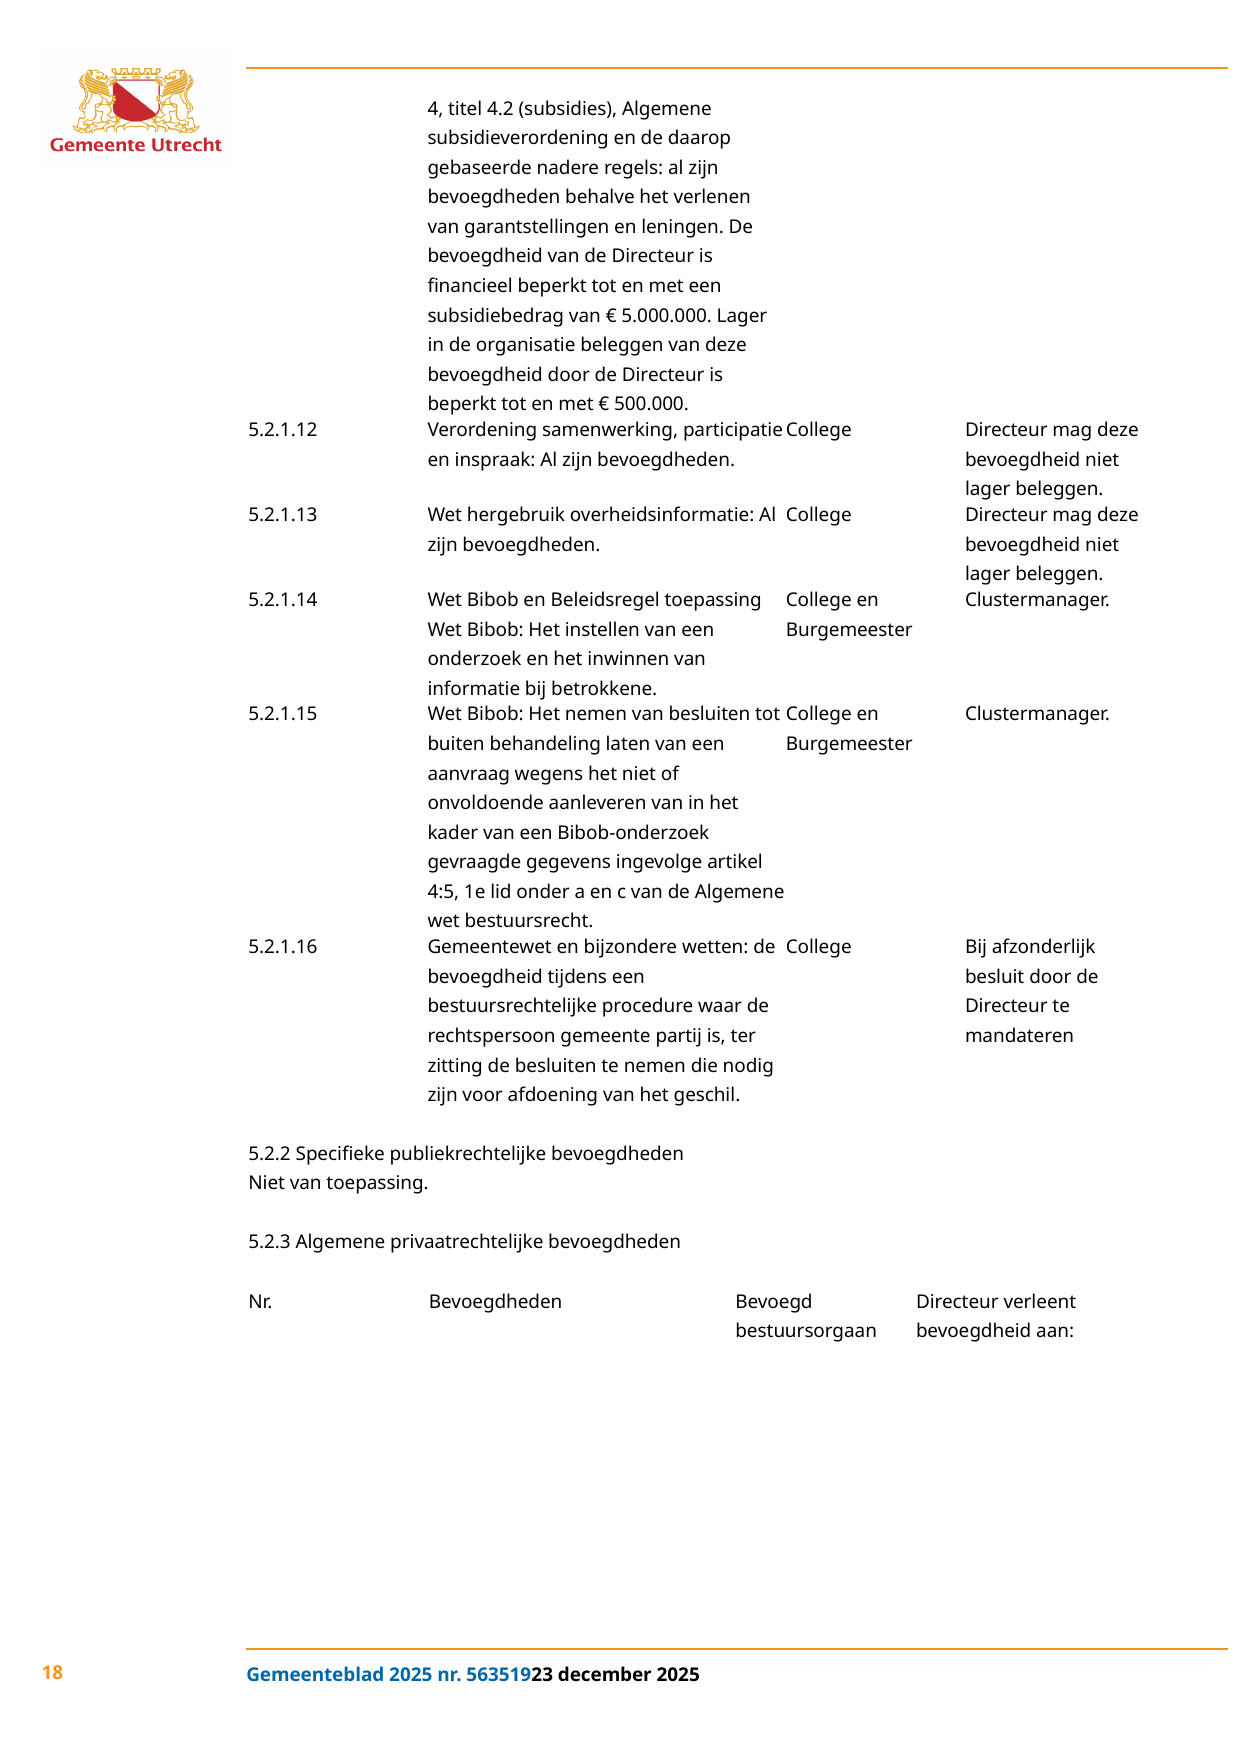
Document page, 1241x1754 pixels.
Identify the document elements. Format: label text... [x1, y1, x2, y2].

picture [41, 47, 231, 172]
text 5.2.2 Specifieke publiekrechtelijke bevoegdheden [248, 1140, 1152, 1166]
text Niet van toepassing. [248, 1169, 1152, 1195]
table_cell [965, 95, 1152, 416]
table_cell Wet hergebruik overheidsinformatie: Al zijn bevoegdheden. [427, 501, 786, 586]
table_cell 5.2.1.12 [248, 416, 427, 501]
table_cell Wet Bibob: Het nemen van besluiten tot buiten behandeling laten van een aanvraag wegens het niet of onvoldoende aanleveren van in het kader van een Bibob-onderzoek gevraagde gegevens ingevolge artikel 4:5, 1e lid onder a en c van de Algemene wet bestuursrecht. [427, 701, 786, 933]
table_header Bevoegdheden [429, 1288, 735, 1343]
table_cell Directeur mag deze bevoegdheid niet lager beleggen. [965, 501, 1152, 586]
table_cell College [786, 416, 965, 501]
table_cell [786, 95, 965, 416]
table_cell Clustermanager. [965, 701, 1152, 933]
table_cell Clustermanager. [965, 586, 1152, 701]
table_cell 5.2.1.16 [248, 934, 427, 1107]
table_cell College en Burgemeester [786, 586, 965, 701]
table_cell College [786, 934, 965, 1107]
table_cell College en Burgemeester [786, 701, 965, 933]
table_cell Gemeentewet en bijzondere wetten: de bevoegdheid tijdens een bestuursrechtelijke procedure waar de rechtspersoon gemeente partij is, ter zitting de besluiten te nemen die nodig zijn voor afdoening van het geschil. [427, 934, 786, 1107]
table_cell Directeur mag deze bevoegdheid niet lager beleggen. [965, 416, 1152, 501]
table_cell 4, titel 4.2 (subsidies), Algemene subsidieverordening en de daarop gebaseerde nadere regels: al zijn bevoegdheden behalve het verlenen van garantstellingen en leningen. De bevoegdheid van de Directeur is financieel beperkt tot en met een subsidiebedrag van € 5.000.000. Lager in de organisatie beleggen van deze bevoegdheid door de Directeur is beperkt tot en met € 500.000. [427, 95, 786, 416]
table_cell 5.2.1.14 [248, 586, 427, 701]
table_header Nr. [248, 1288, 429, 1343]
table_header Directeur verleent bevoegdheid aan: [916, 1288, 1152, 1343]
table_cell 5.2.1.13 [248, 501, 427, 586]
table_header Bevoegd bestuursorgaan [735, 1288, 916, 1343]
table_cell College [786, 501, 965, 586]
table_cell [248, 95, 427, 416]
table_cell 5.2.1.15 [248, 701, 427, 933]
text 5.2.3 Algemene privaatrechtelijke bevoegdheden [248, 1229, 1152, 1254]
table_cell Bij afzonderlijk besluit door de Directeur te mandateren [965, 934, 1152, 1107]
table_cell Verordening samenwerking, participatie en inspraak: Al zijn bevoegdheden. [427, 416, 786, 501]
table_cell Wet Bibob en Beleidsregel toepassing Wet Bibob: Het instellen van een onderzoek en het inwinnen van informatie bij betrokkene. [427, 586, 786, 701]
